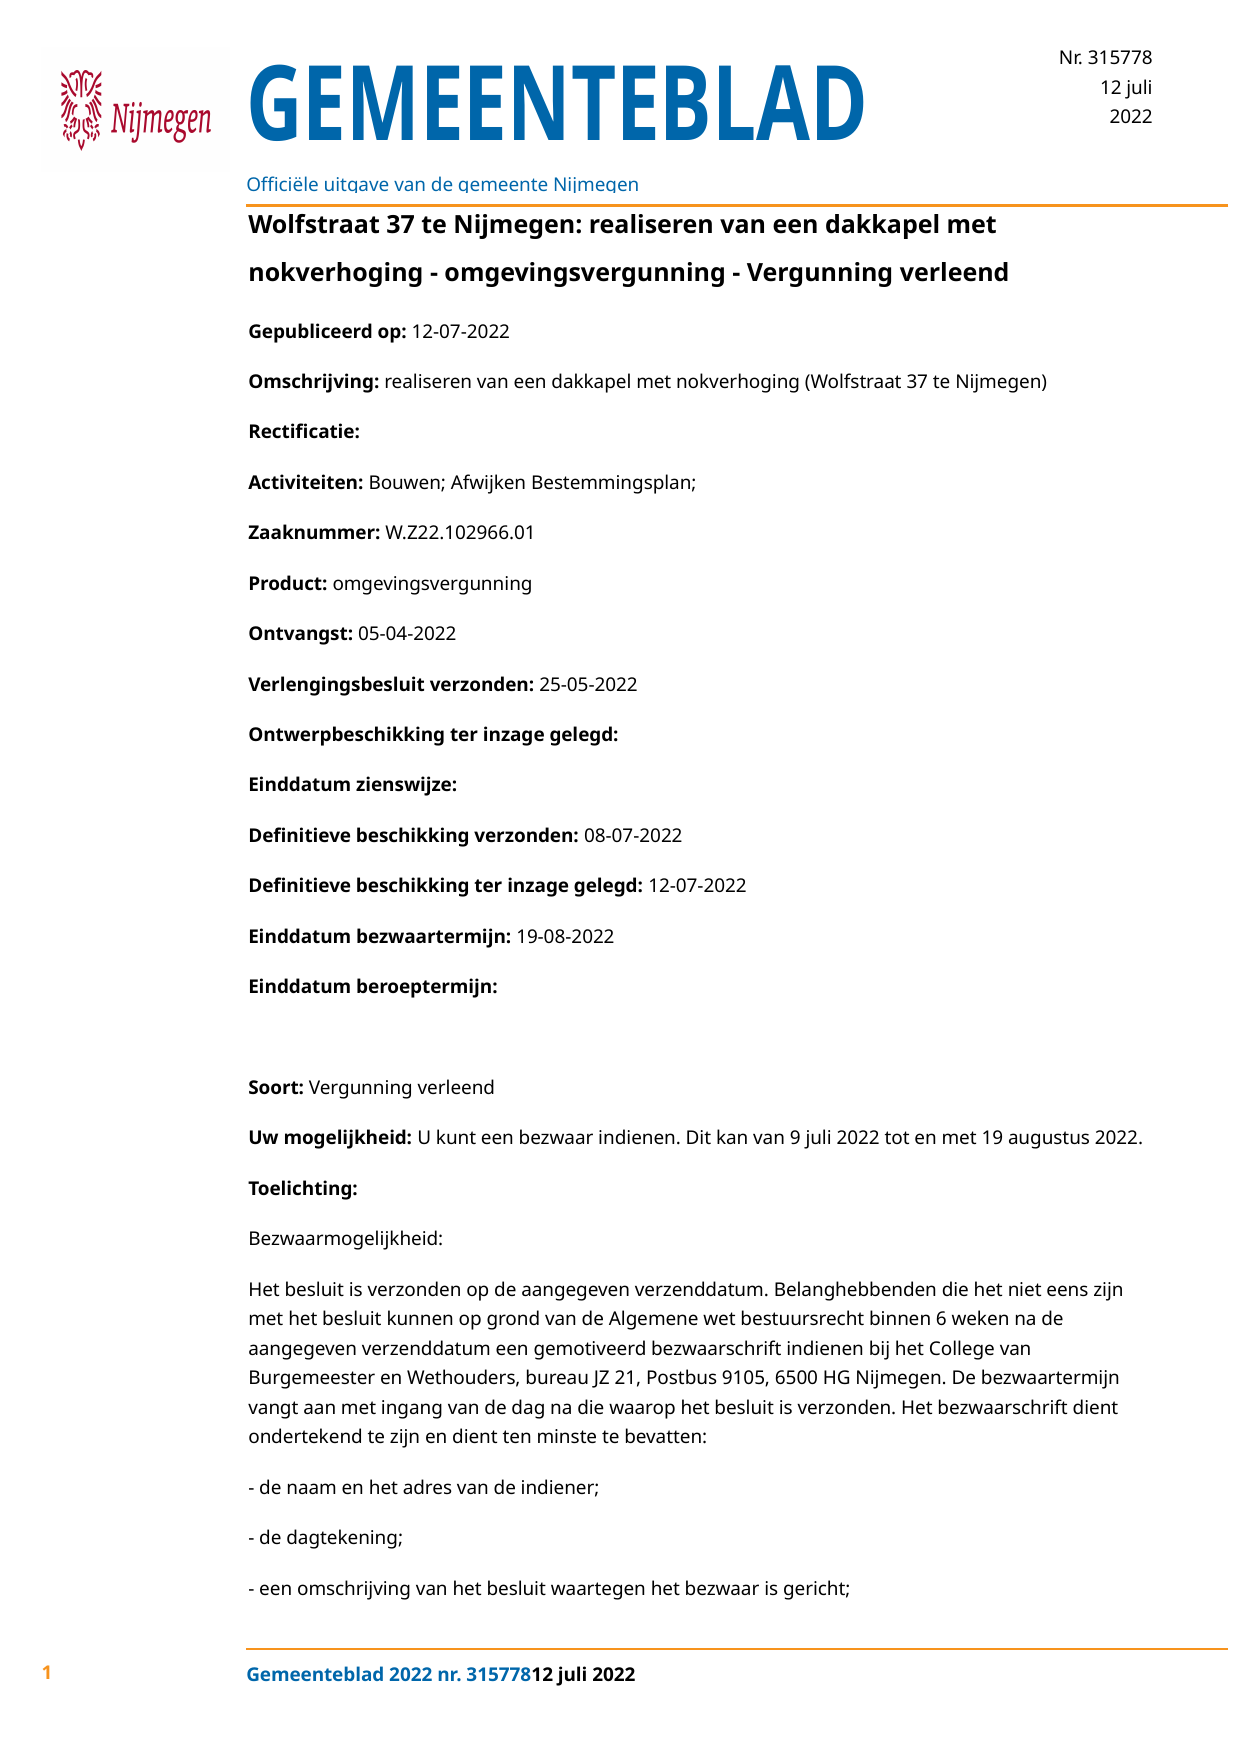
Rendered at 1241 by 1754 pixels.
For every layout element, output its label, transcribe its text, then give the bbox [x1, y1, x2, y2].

text Definitieve beschikking ter inzage gelegd: 12-07-2022 [248, 872, 1152, 898]
text Ontvangst: 05-04-2022 [248, 620, 1152, 646]
text - de naam en het adres van de indiener; [248, 1474, 1152, 1500]
text - een omschrijving van het besluit waartegen het bezwaar is gericht; [248, 1575, 1152, 1601]
text Zaaknummer: W.Z22.102966.01 [248, 519, 1152, 545]
text Einddatum bezwaartermijn: 19-08-2022 [248, 923, 1152, 949]
text Toelichting: [248, 1175, 1152, 1201]
text Het besluit is verzonden op de aangegeven verzenddatum. Belanghebbenden die het niet eens zijn met het besluit kunnen op grond van de Algemene wet bestuursrecht binnen 6 weken na de aangegeven verzenddatum een gemotiveerd bezwaarschrift indienen bij het College van Burgemeester en Wethouders, bureau JZ 21, Postbus 9105, 6500 HG Nijmegen. De bezwaartermijn vangt aan met ingang van de dag na die waarop het besluit is verzonden. Het bezwaarschrift dient ondertekend te zijn en dient ten minste te bevatten: [248, 1276, 1152, 1449]
picture [41, 47, 231, 172]
text Soort: Vergunning verleend [248, 1074, 1152, 1100]
text Einddatum zienswijze: [248, 772, 1152, 797]
text Verlengingsbesluit verzonden: 25-05-2022 [248, 671, 1152, 697]
text Ontwerpbeschikking ter inzage gelegd: [248, 721, 1152, 747]
text Product: omgevingsvergunning [248, 570, 1152, 596]
text Uw mogelijkheid: U kunt een bezwaar indienen. Dit kan van 9 juli 2022 tot en met 19 augustus 2022. [248, 1124, 1152, 1150]
text Einddatum beroeptermijn: [248, 973, 1152, 999]
text Gepubliceerd op: 12-07-2022 [248, 318, 1152, 344]
text Rectificatie: [248, 419, 1152, 444]
text Definitieve beschikking verzonden: 08-07-2022 [248, 822, 1152, 848]
text Activiteiten: Bouwen; Afwijken Bestemmingsplan; [248, 469, 1152, 495]
text Bezwaarmogelijkheid: [248, 1225, 1152, 1251]
text - de dagtekening; [248, 1524, 1152, 1550]
text Wolfstraat 37 te Nijmegen: realiseren van een dakkapel met nokverhoging - omgevingsvergunning - Vergunning verleend [248, 207, 1152, 288]
text Omschrijving: realiseren van een dakkapel met nokverhoging (Wolfstraat 37 te Nijmegen) [248, 368, 1152, 394]
